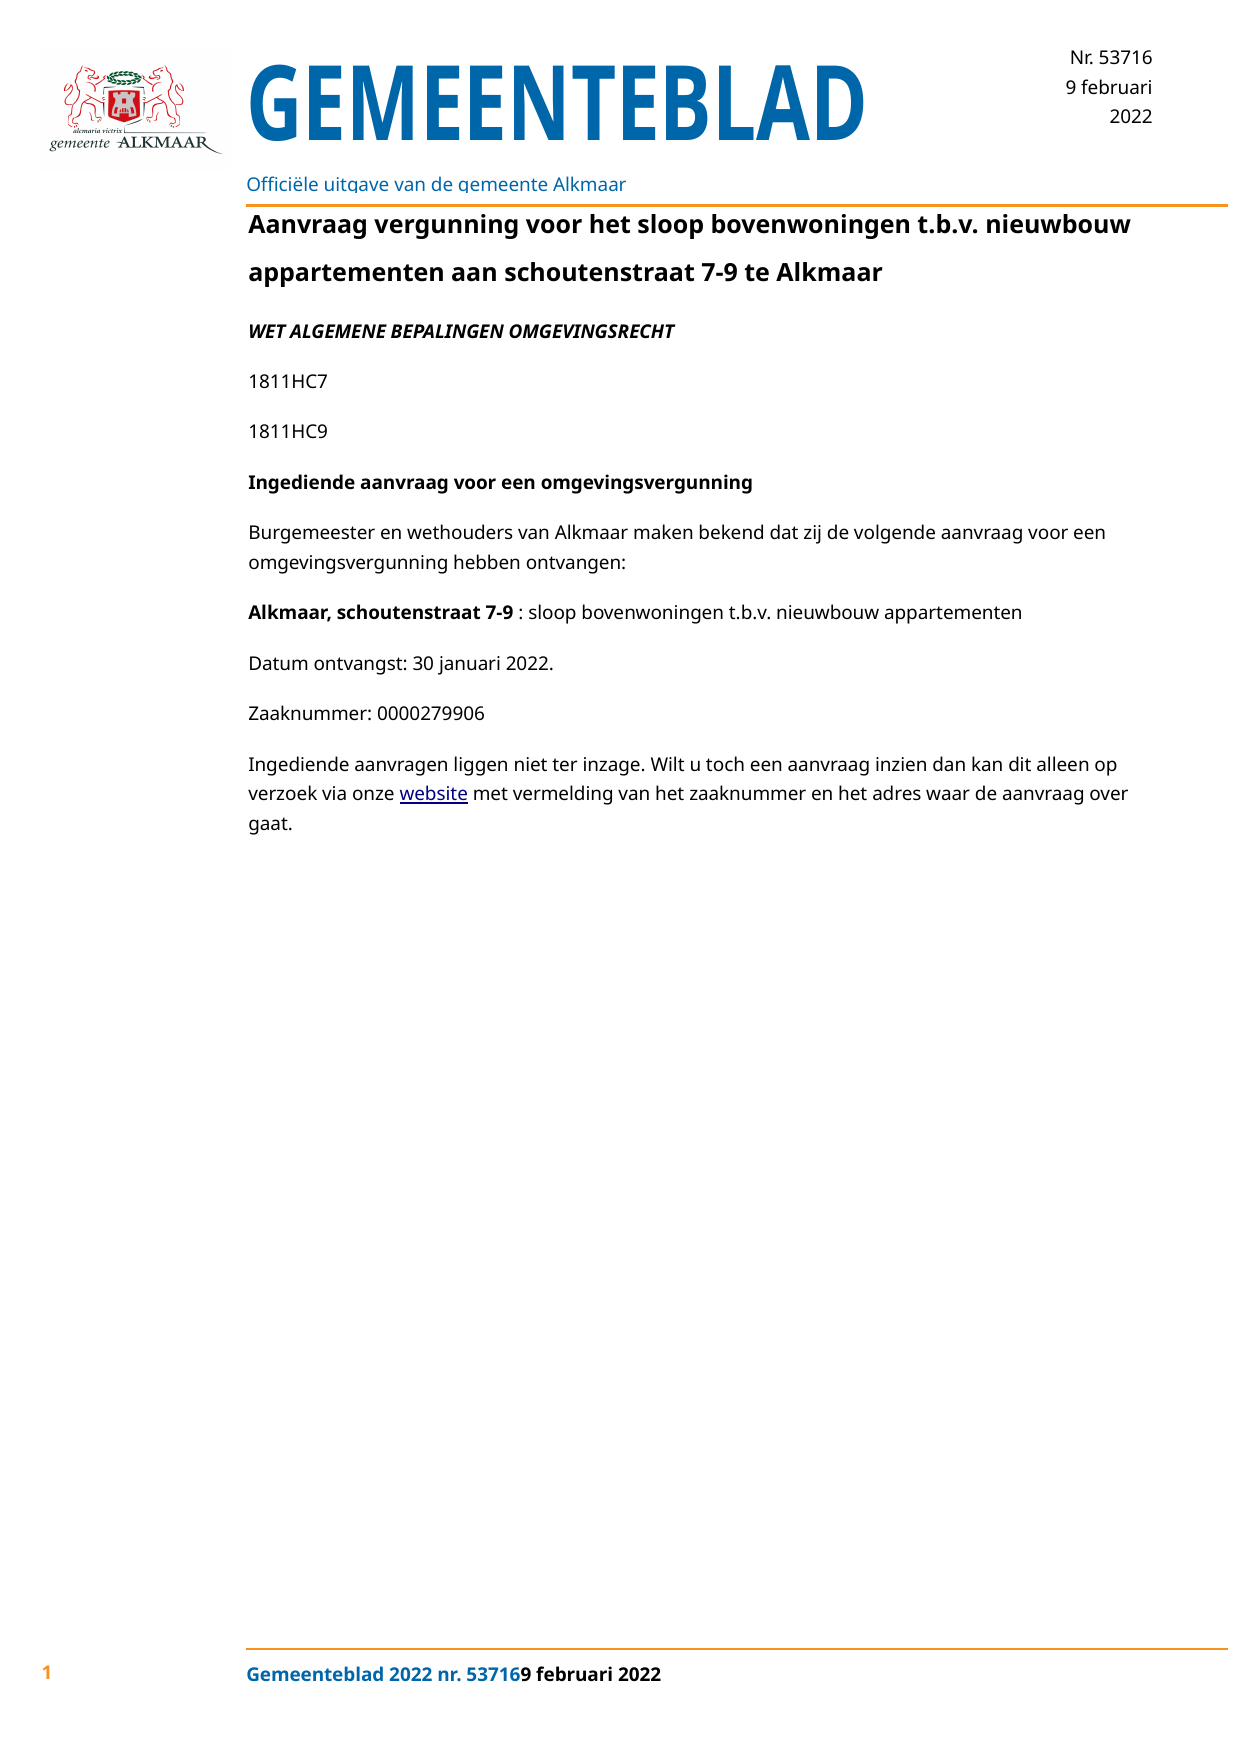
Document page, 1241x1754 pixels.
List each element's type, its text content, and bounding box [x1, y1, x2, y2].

text Burgemeester en wethouders van Alkmaar maken bekend dat zij de volgende aanvraag voor een omgevingsvergunning hebben ontvangen: [248, 519, 1152, 575]
text Ingediende aanvraag voor een omgevingsvergunning [248, 469, 1152, 495]
text Zaaknummer: 0000279906 [248, 700, 1152, 726]
text Ingediende aanvragen liggen niet ter inzage. Wilt u toch een aanvraag inzien dan kan dit alleen op verzoek via onze website met vermelding van het zaaknummer en het adres waar de aanvraag over gaat. [248, 751, 1152, 836]
text 1811HC9 [248, 419, 1152, 444]
text Datum ontvangst: 30 januari 2022. [248, 650, 1152, 676]
text WET ALGEMENE BEPALINGEN OMGEVINGSRECHT [248, 318, 1152, 344]
text Alkmaar, schoutenstraat 7-9 : sloop bovenwoningen t.b.v. nieuwbouw appartementen [248, 599, 1152, 625]
picture [41, 47, 231, 172]
text 1811HC7 [248, 368, 1152, 394]
text Aanvraag vergunning voor het sloop bovenwoningen t.b.v. nieuwbouw appartementen aan schoutenstraat 7-9 te Alkmaar [248, 207, 1152, 288]
